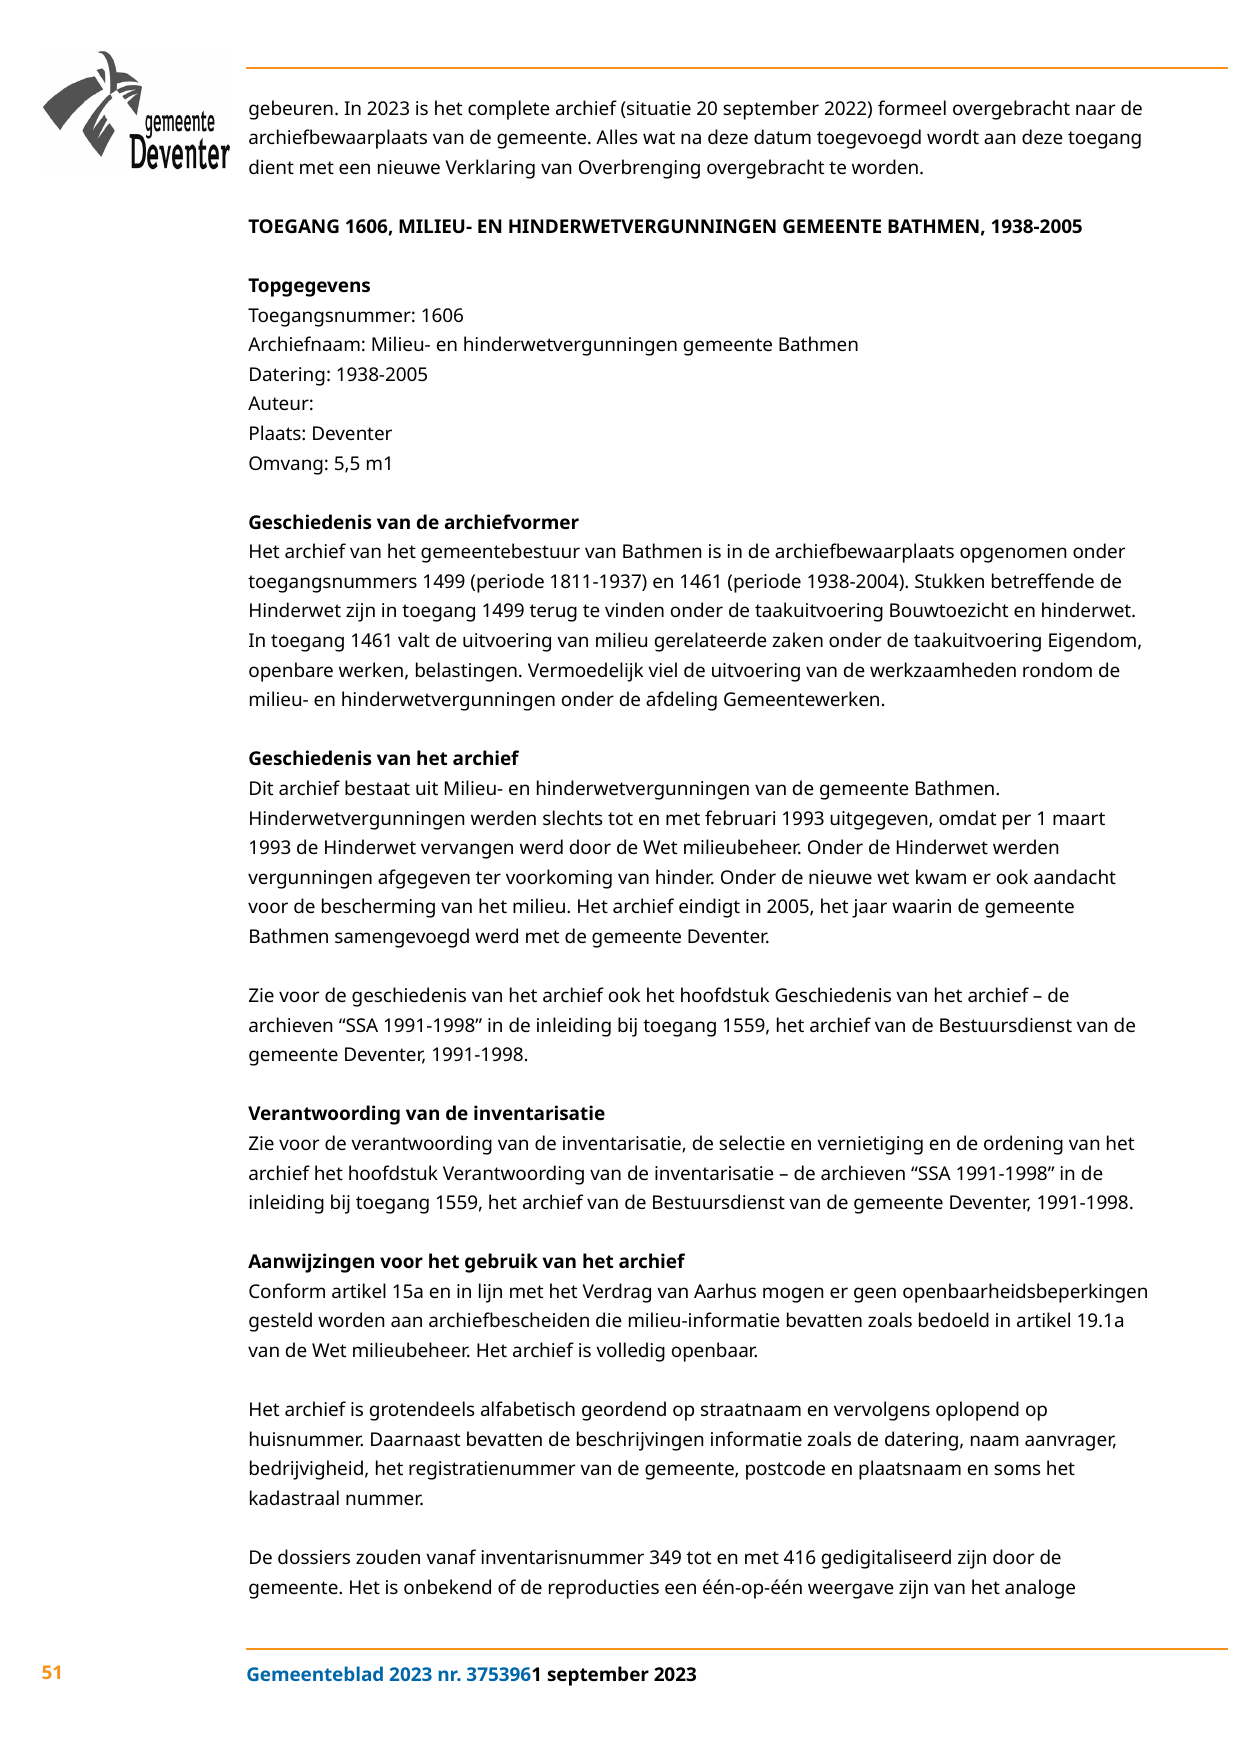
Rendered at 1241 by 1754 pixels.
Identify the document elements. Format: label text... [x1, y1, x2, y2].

text TOEGANG 1606, MILIEU- EN HINDERWETVERGUNNINGEN GEMEENTE BATHMEN, 1938-2005 [248, 213, 1152, 239]
text Geschiedenis van de archiefvormer [248, 509, 1152, 535]
text gebeuren. In 2023 is het complete archief (situatie 20 september 2022) formeel overgebracht naar de archiefbewaarplaats van de gemeente. Alles wat na deze datum toegevoegd wordt aan deze toegang dient met een nieuwe Verklaring van Overbrenging overgebracht te worden. [248, 95, 1152, 180]
text Topgegevens [248, 272, 1152, 298]
text Conform artikel 15a en in lijn met het Verdrag van Aarhus mogen er geen openbaarheidsbeperkingen gesteld worden aan archiefbescheiden die milieu-informatie bevatten zoals bedoeld in artikel 19.1a van de Wet milieubeheer. Het archief is volledig openbaar. [248, 1278, 1152, 1363]
text Verantwoording van de inventarisatie [248, 1101, 1152, 1126]
text Het archief van het gemeentebestuur van Bathmen is in de archiefbewaarplaats opgenomen onder toegangsnummers 1499 (periode 1811-1937) en 1461 (periode 1938-2004). Stukken betreffende de Hinderwet zijn in toegang 1499 terug te vinden onder de taakuitvoering Bouwtoezicht en hinderwet. In toegang 1461 valt de uitvoering van milieu gerelateerde zaken onder de taakuitvoering Eigendom, openbare werken, belastingen. Vermoedelijk viel de uitvoering van de werkzaamheden rondom de milieu- en hinderwetvergunningen onder de afdeling Gemeentewerken. [248, 538, 1152, 712]
text Aanwijzingen voor het gebruik van het archief [248, 1248, 1152, 1274]
text Zie voor de verantwoording van de inventarisatie, de selectie en vernietiging en de ordening van het archief het hoofdstuk Verantwoording van de inventarisatie – de archieven “SSA 1991-1998” in de inleiding bij toegang 1559, het archief van de Bestuursdienst van de gemeente Deventer, 1991-1998. [248, 1130, 1152, 1215]
text Plaats: Deventer [248, 420, 1152, 446]
text Geschiedenis van het archief [248, 746, 1152, 771]
text Het archief is grotendeels alfabetisch geordend op straatnaam en vervolgens oplopend op huisnummer. Daarnaast bevatten de beschrijvingen informatie zoals de datering, naam aanvrager, bedrijvigheid, het registratienummer van de gemeente, postcode en plaatsnaam en soms het kadastraal nummer. [248, 1396, 1152, 1511]
picture [41, 47, 231, 172]
text Dit archief bestaat uit Milieu- en hinderwetvergunningen van de gemeente Bathmen. Hinderwetvergunningen werden slechts tot en met februari 1993 uitgegeven, omdat per 1 maart 1993 de Hinderwet vervangen werd door de Wet milieubeheer. Onder de Hinderwet werden vergunningen afgegeven ter voorkoming van hinder. Onder de nieuwe wet kwam er ook aandacht voor de bescherming van het milieu. Het archief eindigt in 2005, het jaar waarin de gemeente Bathmen samengevoegd werd met de gemeente Deventer. [248, 775, 1152, 949]
text Toegangsnummer: 1606 [248, 302, 1152, 328]
text Datering: 1938-2005 [248, 361, 1152, 387]
text Archiefnaam: Milieu- en hinderwetvergunningen gemeente Bathmen [248, 331, 1152, 357]
text Auteur: [248, 391, 1152, 416]
text Zie voor de geschiedenis van het archief ook het hoofdstuk Geschiedenis van het archief – de archieven “SSA 1991-1998” in de inleiding bij toegang 1559, het archief van de Bestuursdienst van de gemeente Deventer, 1991-1998. [248, 982, 1152, 1067]
text De dossiers zouden vanaf inventarisnummer 349 tot en met 416 gedigitaliseerd zijn door de gemeente. Het is onbekend of de reproducties een één-op-één weergave zijn van het analoge [248, 1544, 1152, 1600]
text Omvang: 5,5 m1 [248, 450, 1152, 476]
